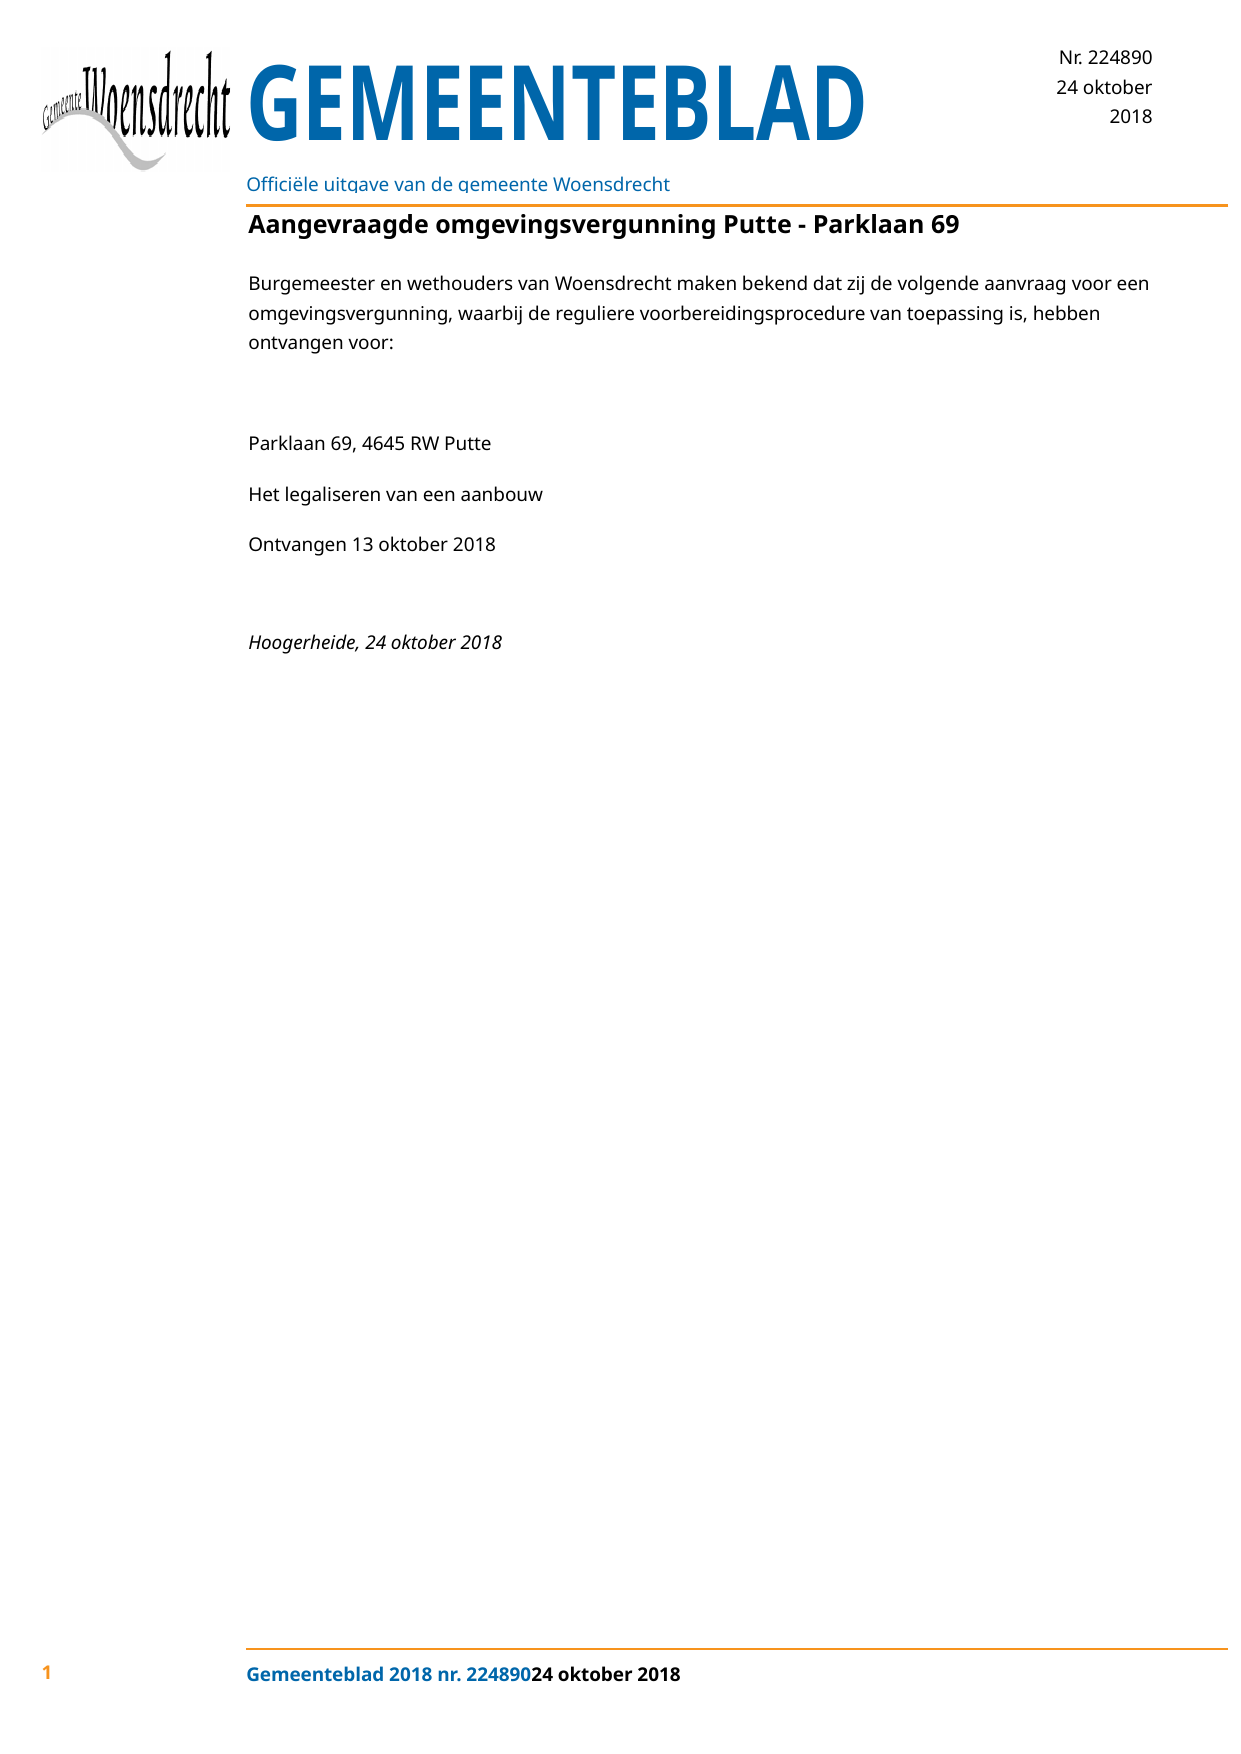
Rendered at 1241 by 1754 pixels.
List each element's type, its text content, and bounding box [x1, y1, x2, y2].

text Parklaan 69, 4645 RW Putte [248, 430, 1152, 456]
text Het legaliseren van een aanbouw [248, 481, 1152, 506]
text Aangevraagde omgevingsvergunning Putte - Parklaan 69 [248, 207, 1152, 241]
text Hoogerheide, 24 oktober 2018 [248, 629, 1152, 655]
text Burgemeester en wethouders van Woensdrecht maken bekend dat zij de volgende aanvraag voor een omgevingsvergunning, waarbij de reguliere voorbereidingsprocedure van toepassing is, hebben ontvangen voor: [248, 270, 1152, 355]
text Ontvangen 13 oktober 2018 [248, 531, 1152, 557]
picture [41, 47, 231, 172]
